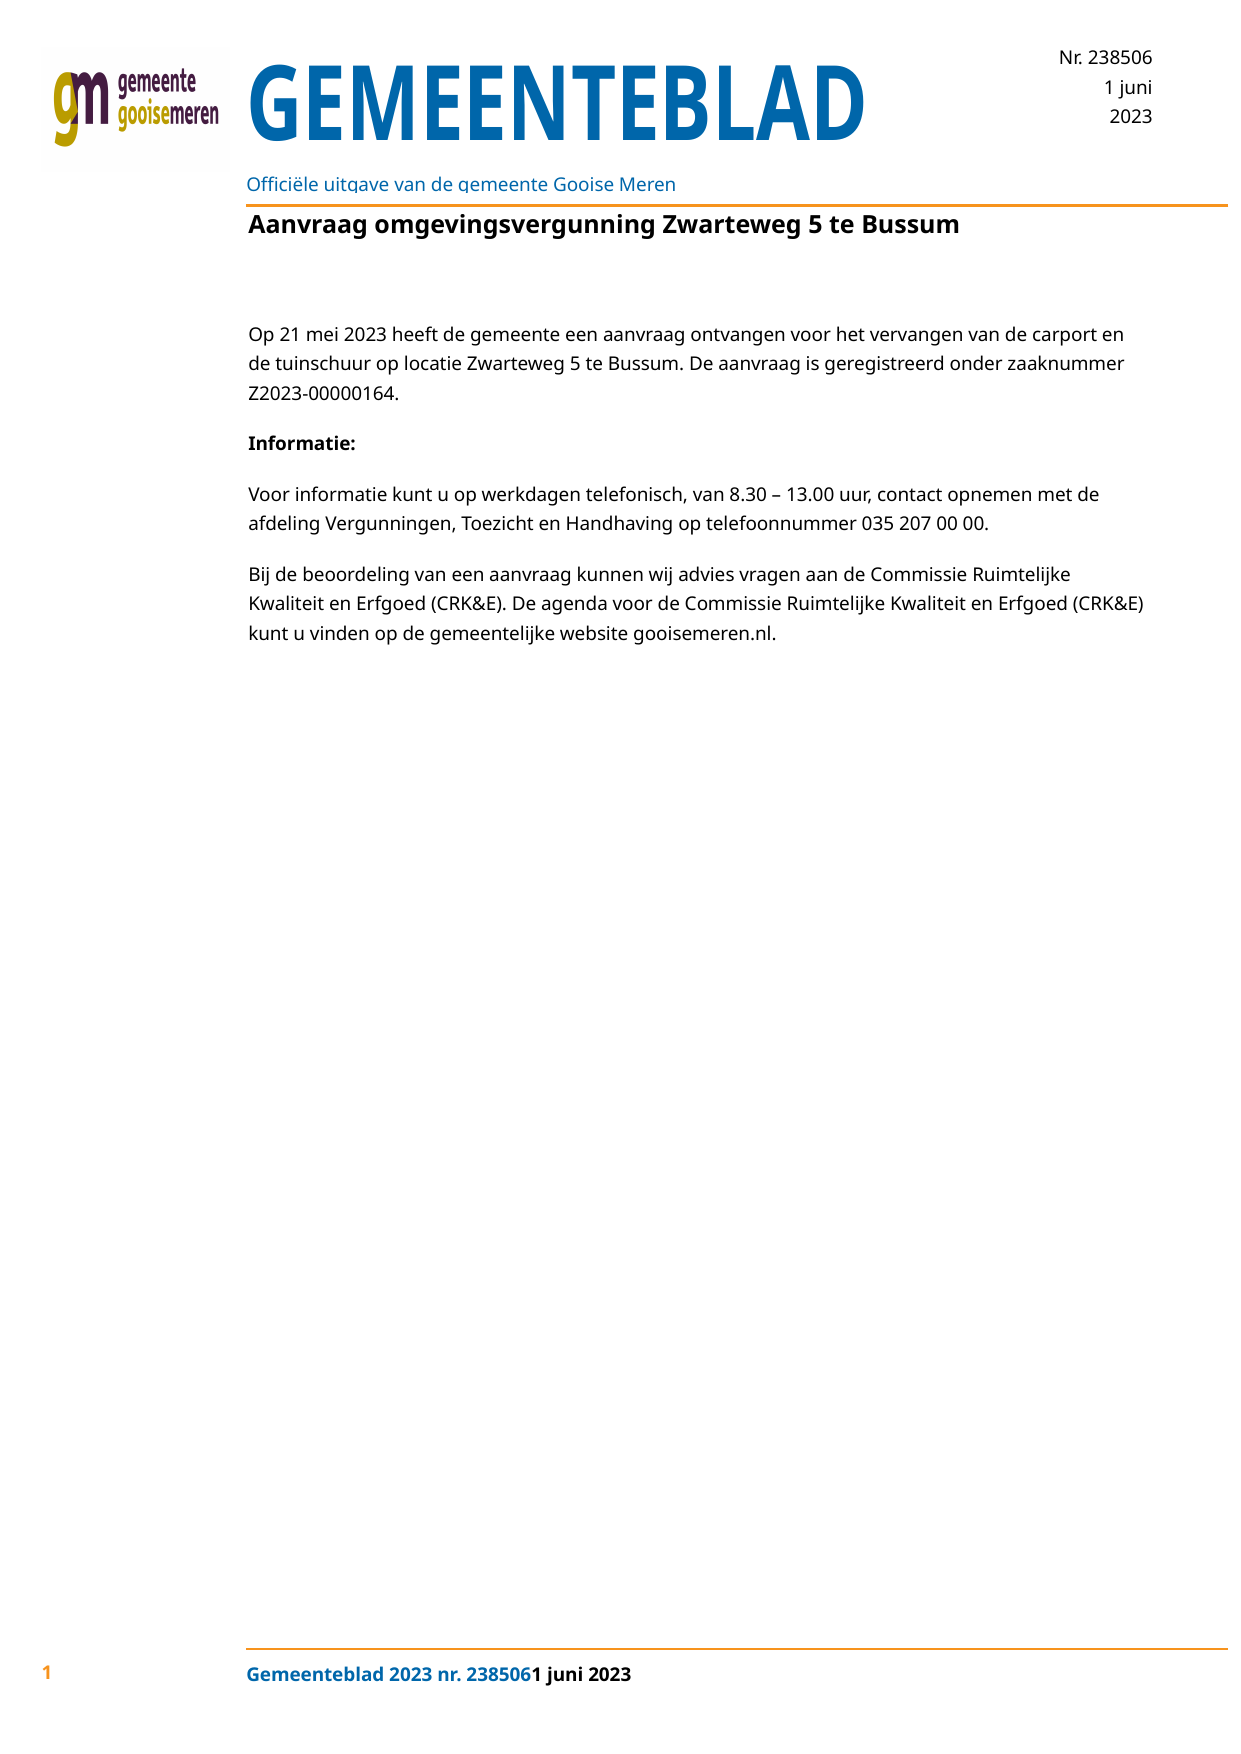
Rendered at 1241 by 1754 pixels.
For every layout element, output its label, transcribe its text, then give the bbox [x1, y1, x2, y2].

text Aanvraag omgevingsvergunning Zwarteweg 5 te Bussum [248, 207, 1152, 241]
text Bij de beoordeling van een aanvraag kunnen wij advies vragen aan de Commissie Ruimtelijke Kwaliteit en Erfgoed (CRK&E). De agenda voor de Commissie Ruimtelijke Kwaliteit en Erfgoed (CRK&E) kunt u vinden op de gemeentelijke website gooisemeren.nl. [248, 561, 1152, 646]
text Voor informatie kunt u op werkdagen telefonisch, van 8.30 – 13.00 uur, contact opnemen met de afdeling Vergunningen, Toezicht en Handhaving op telefoonnummer 035 207 00 00. [248, 481, 1152, 536]
text Op 21 mei 2023 heeft de gemeente een aanvraag ontvangen voor het vervangen van de carport en de tuinschuur op locatie Zwarteweg 5 te Bussum. De aanvraag is geregistreerd onder zaaknummer Z2023-00000164. [248, 321, 1152, 406]
picture [41, 47, 231, 172]
text Informatie: [248, 430, 1152, 456]
